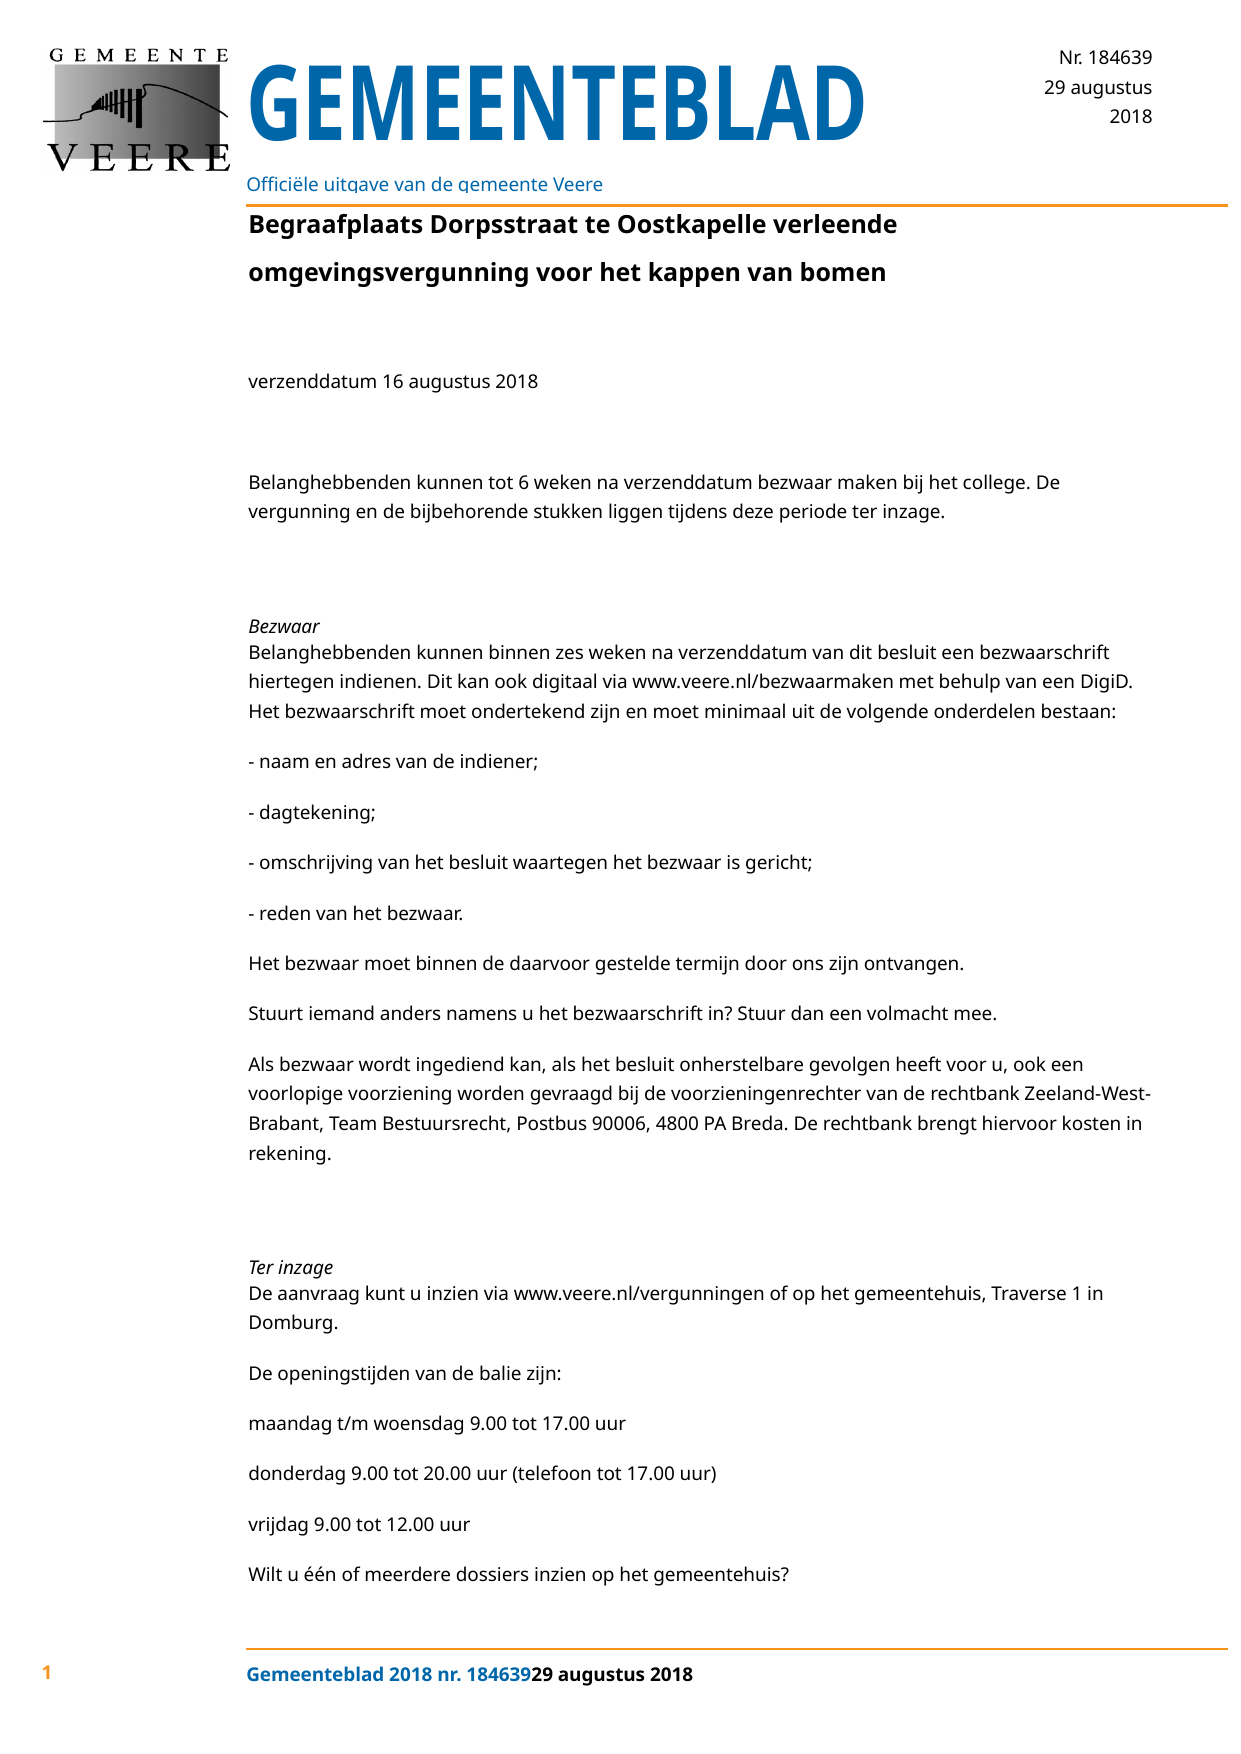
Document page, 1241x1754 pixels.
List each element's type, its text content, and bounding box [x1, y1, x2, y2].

text - naam en adres van de indiener; [248, 748, 1152, 774]
text De aanvraag kunt u inzien via www.veere.nl/vergunningen of op het gemeentehuis, Traverse 1 in Domburg. [248, 1280, 1152, 1335]
text Bezwaar [248, 613, 1152, 639]
text Wilt u één of meerdere dossiers inzien op het gemeentehuis? [248, 1561, 1152, 1587]
text Belanghebbenden kunnen binnen zes weken na verzenddatum van dit besluit een bezwaarschrift hiertegen indienen. Dit kan ook digitaal via www.veere.nl/bezwaarmaken met behulp van een DigiD. Het bezwaarschrift moet ondertekend zijn en moet minimaal uit de volgende onderdelen bestaan: [248, 639, 1152, 724]
text De openingstijden van de balie zijn: [248, 1360, 1152, 1386]
text maandag t/m woensdag 9.00 tot 17.00 uur [248, 1410, 1152, 1436]
text - dagtekening; [248, 799, 1152, 824]
text Het bezwaar moet binnen de daarvoor gestelde termijn door ons zijn ontvangen. [248, 950, 1152, 976]
text - reden van het bezwaar. [248, 900, 1152, 925]
text Begraafplaats Dorpsstraat te Oostkapelle verleende omgevingsvergunning voor het kappen van bomen [248, 207, 1152, 288]
picture [41, 47, 231, 172]
text verzenddatum 16 augustus 2018 [248, 368, 1152, 394]
text Belanghebbenden kunnen tot 6 weken na verzenddatum bezwaar maken bij het college. De vergunning en de bijbehorende stukken liggen tijdens deze periode ter inzage. [248, 469, 1152, 524]
text Ter inzage [248, 1254, 1152, 1280]
text donderdag 9.00 tot 20.00 uur (telefoon tot 17.00 uur) [248, 1461, 1152, 1486]
text Stuurt iemand anders namens u het bezwaarschrift in? Stuur dan een volmacht mee. [248, 1001, 1152, 1026]
text Als bezwaar wordt ingediend kan, als het besluit onherstelbare gevolgen heeft voor u, ook een voorlopige voorziening worden gevraagd bij de voorzieningenrechter van de rechtbank Zeeland-West-Brabant, Team Bestuursrecht, Postbus 90006, 4800 PA Breda. De rechtbank brengt hiervoor kosten in rekening. [248, 1051, 1152, 1165]
text - omschrijving van het besluit waartegen het bezwaar is gericht; [248, 849, 1152, 875]
text vrijdag 9.00 tot 12.00 uur [248, 1511, 1152, 1537]
